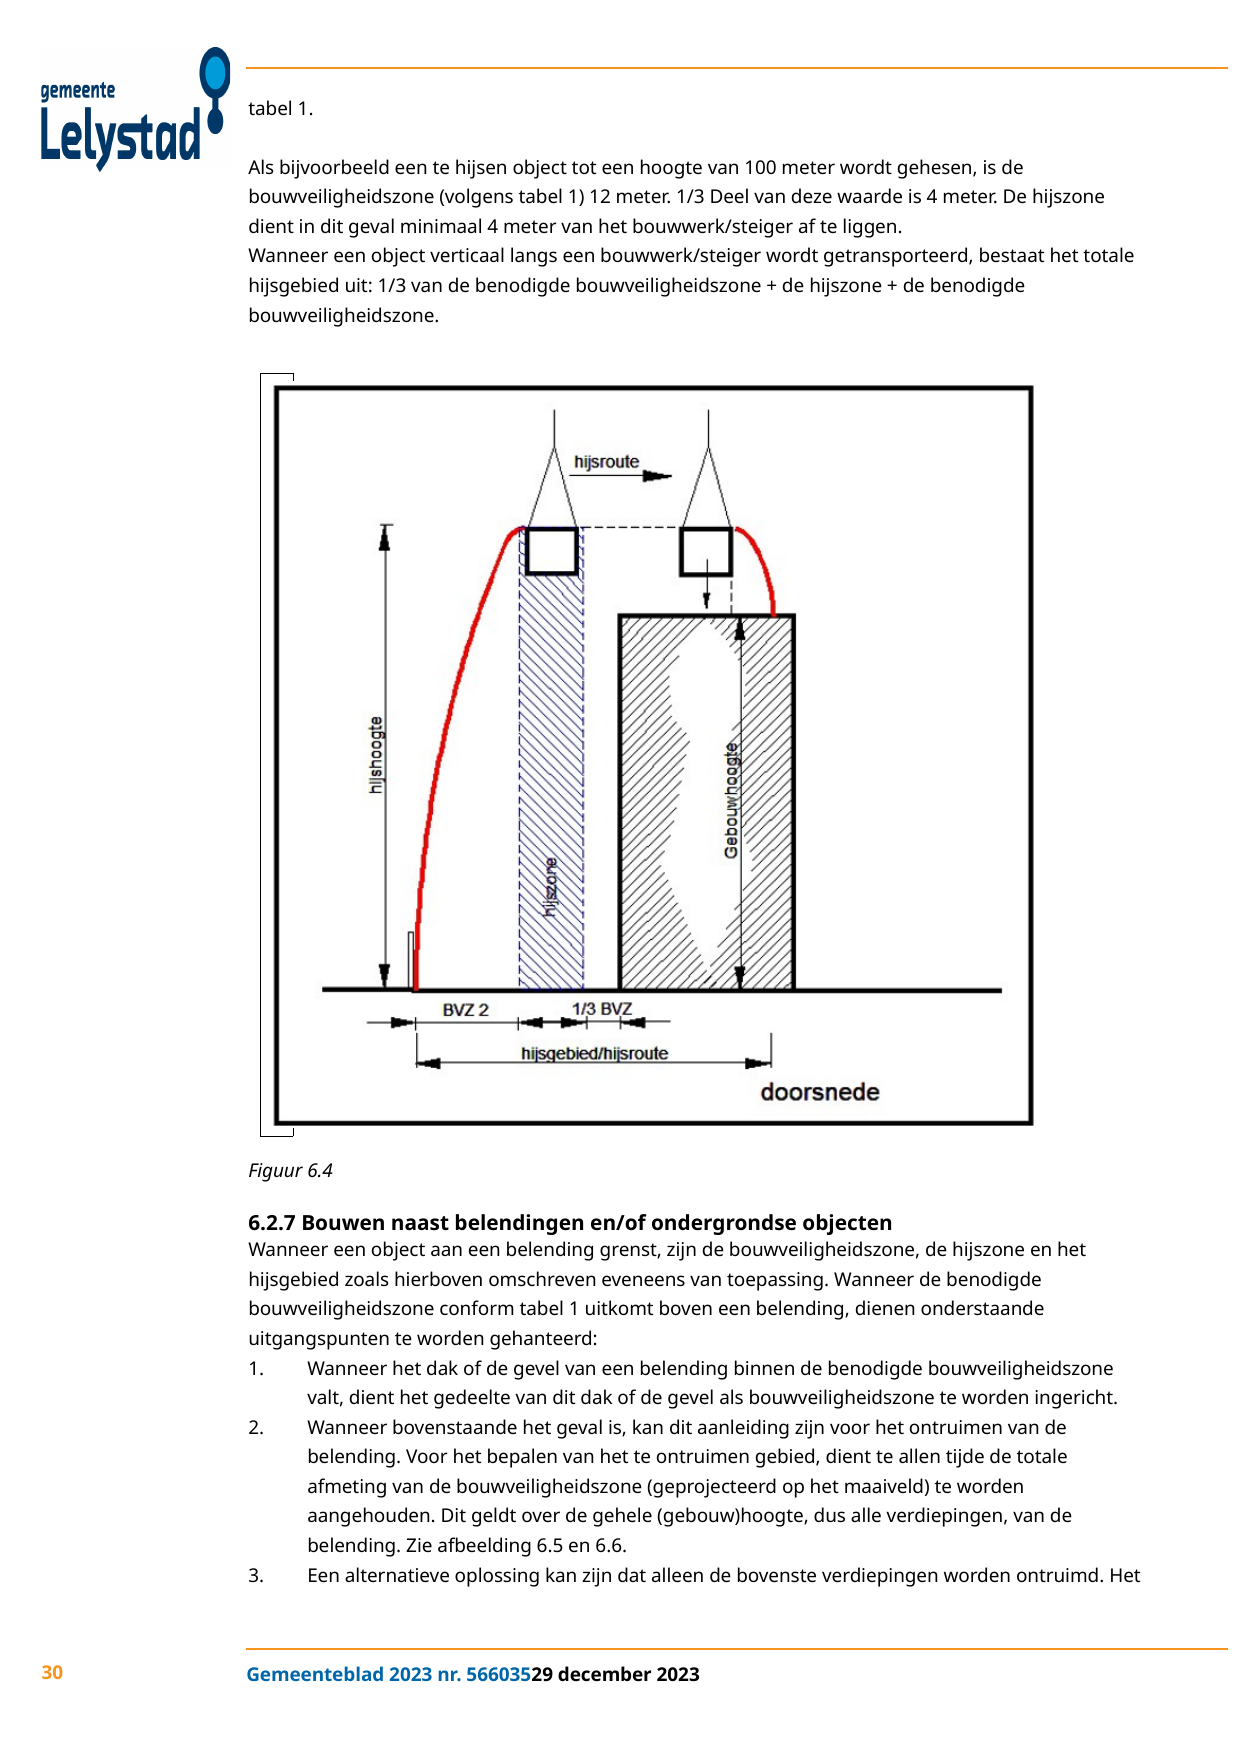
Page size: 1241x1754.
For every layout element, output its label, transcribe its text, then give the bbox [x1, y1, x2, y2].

list Wanneer het dak of de gevel van een belending binnen de benodigde bouwveiligheidszone valt, dient het gedeelte van dit dak of de gevel als bouwveiligheidszone te worden ingericht. [248, 1355, 1152, 1410]
picture [268, 381, 1037, 1128]
list Wanneer bovenstaande het geval is, kan dit aanleiding zijn voor het ontruimen van de belending. Voor het bepalen van het te ontruimen gebied, dient te allen tijde de totale afmeting van de bouwveiligheidszone (geprojecteerd op het maaiveld) te worden aangehouden. Dit geldt over de gehele (gebouw)hoogte, dus alle verdiepingen, van de belending. Zie afbeelding 6.5 en 6.6. [248, 1414, 1152, 1558]
text tabel 1. [248, 95, 1152, 121]
text Figuur 6.4 [248, 1157, 1152, 1183]
text Wanneer een object verticaal langs een bouwwerk/steiger wordt getransporteerd, bestaat het totale hijsgebied uit: 1/3 van de benodigde bouwveiligheidszone + de hijszone + de benodigde bouwveiligheidszone. [248, 243, 1152, 328]
picture [41, 47, 231, 172]
text Als bijvoorbeeld een te hijsen object tot een hoogte van 100 meter wordt gehesen, is de bouwveiligheidszone (volgens tabel 1) 12 meter. 1/3 Deel van deze waarde is 4 meter. De hijszone dient in dit geval minimaal 4 meter van het bouwwerk/steiger af te liggen. [248, 154, 1152, 239]
list Een alternatieve oplossing kan zijn dat alleen de bovenste verdiepingen worden ontruimd. Het [248, 1562, 1152, 1587]
text Wanneer een object aan een belending grenst, zijn de bouwveiligheidszone, de hijszone en het hijsgebied zoals hierboven omschreven eveneens van toepassing. Wanneer de benodigde bouwveiligheidszone conform tabel 1 uitkomt boven een belending, dienen onderstaande uitgangspunten te worden gehanteerd: [248, 1236, 1152, 1351]
text 6.2.7 Bouwen naast belendingen en/of ondergrondse objecten [248, 1208, 1152, 1236]
